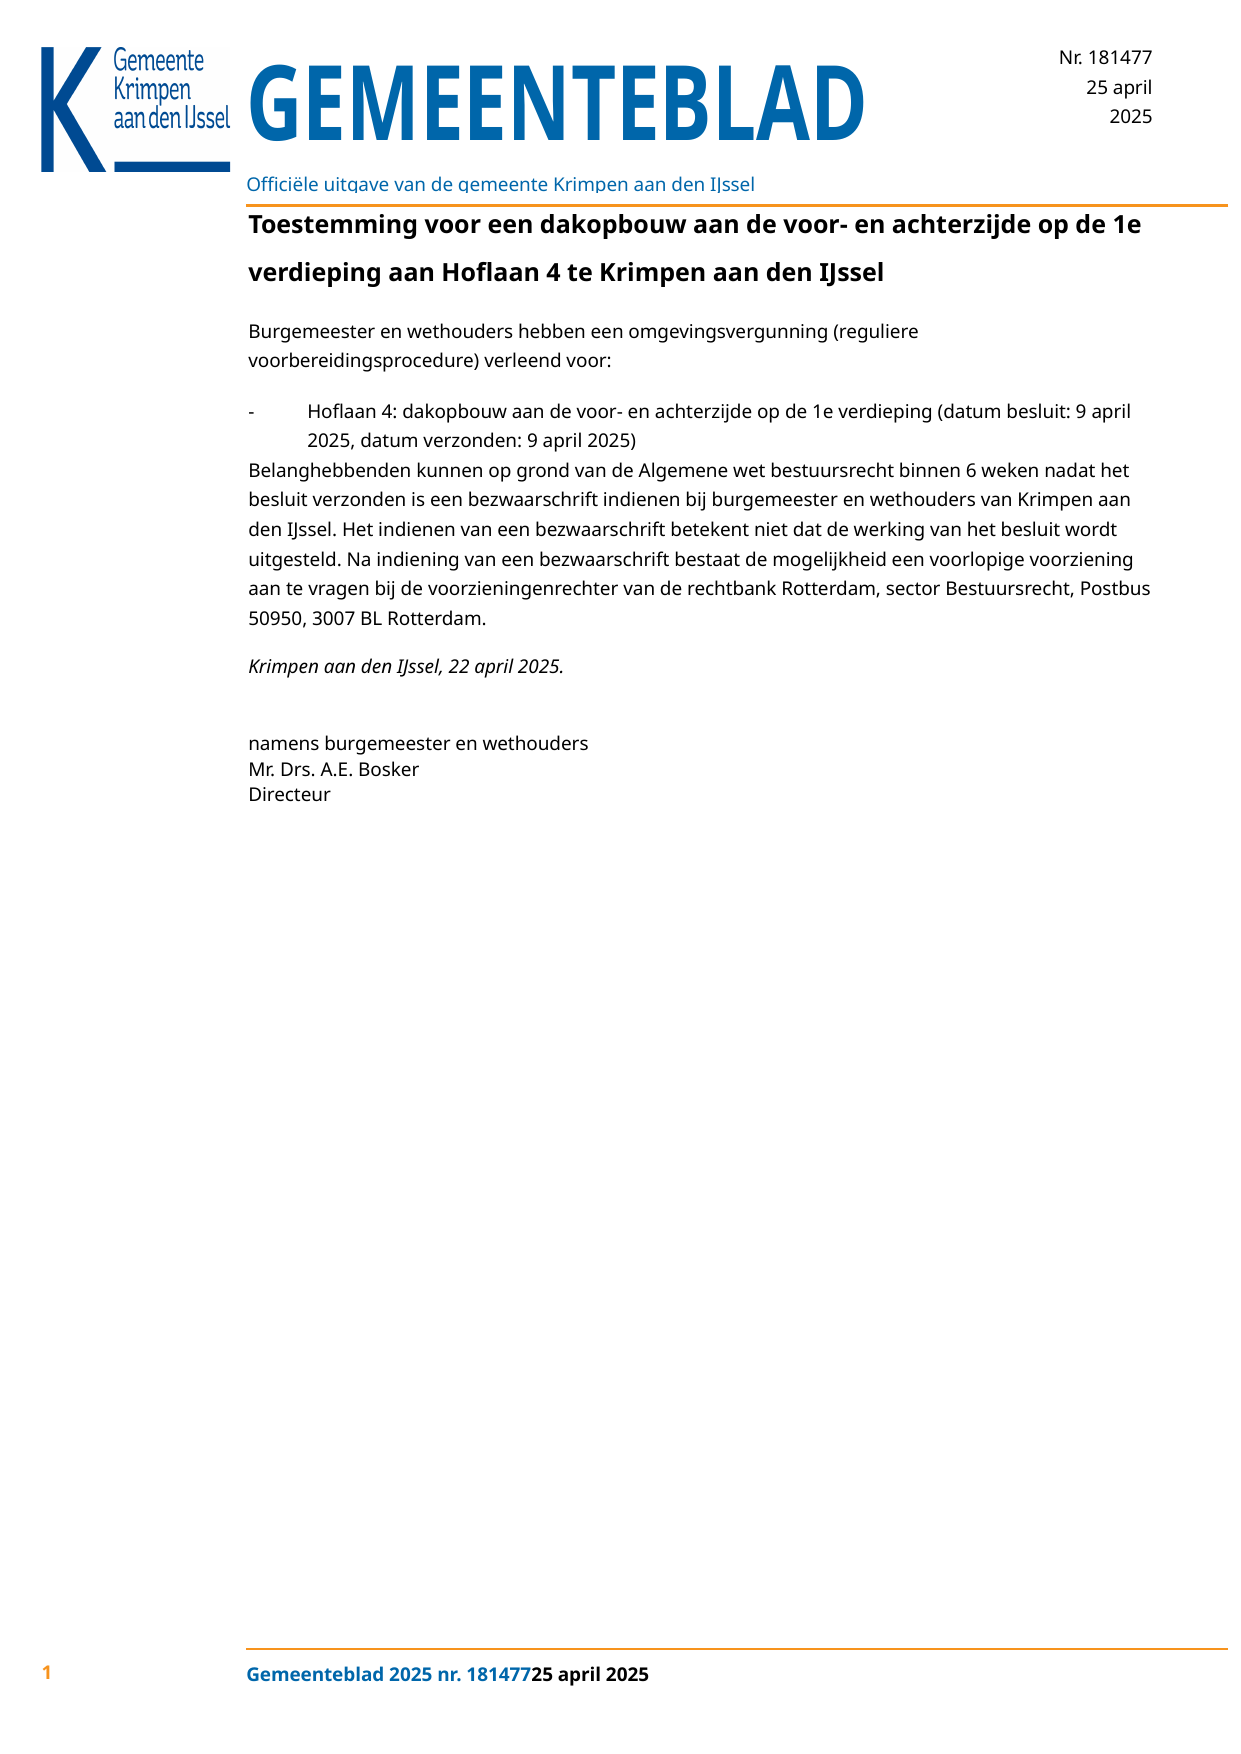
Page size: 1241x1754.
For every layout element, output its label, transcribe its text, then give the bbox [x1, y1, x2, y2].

text Burgemeester en wethouders hebben een omgevingsvergunning (reguliere voorbereidingsprocedure) verleend voor: [248, 318, 1152, 373]
text Directeur [248, 781, 1152, 807]
picture [41, 47, 231, 172]
text namens burgemeester en wethouders [248, 730, 1152, 756]
text Mr. Drs. A.E. Bosker [248, 756, 1152, 781]
text Belanghebbenden kunnen op grond van de Algemene wet bestuursrecht binnen 6 weken nadat het besluit verzonden is een bezwaarschrift indienen bij burgemeester en wethouders van Krimpen aan den IJssel. Het indienen van een bezwaarschrift betekent niet dat de werking van het besluit wordt uitgesteld. Na indiening van een bezwaarschrift bestaat de mogelijkheid een voorlopige voorziening aan te vragen bij de voorzieningenrechter van de rechtbank Rotterdam, sector Bestuursrecht, Postbus 50950, 3007 BL Rotterdam. [248, 457, 1152, 631]
list Hoflaan 4: dakopbouw aan de voor- en achterzijde op de 1e verdieping (datum besluit: 9 april 2025, datum verzonden: 9 april 2025) [248, 398, 1152, 453]
text Krimpen aan den IJssel, 22 april 2025. [248, 653, 1152, 678]
text Toestemming voor een dakopbouw aan de voor- en achterzijde op de 1e verdieping aan Hoflaan 4 te Krimpen aan den IJssel [248, 207, 1152, 288]
